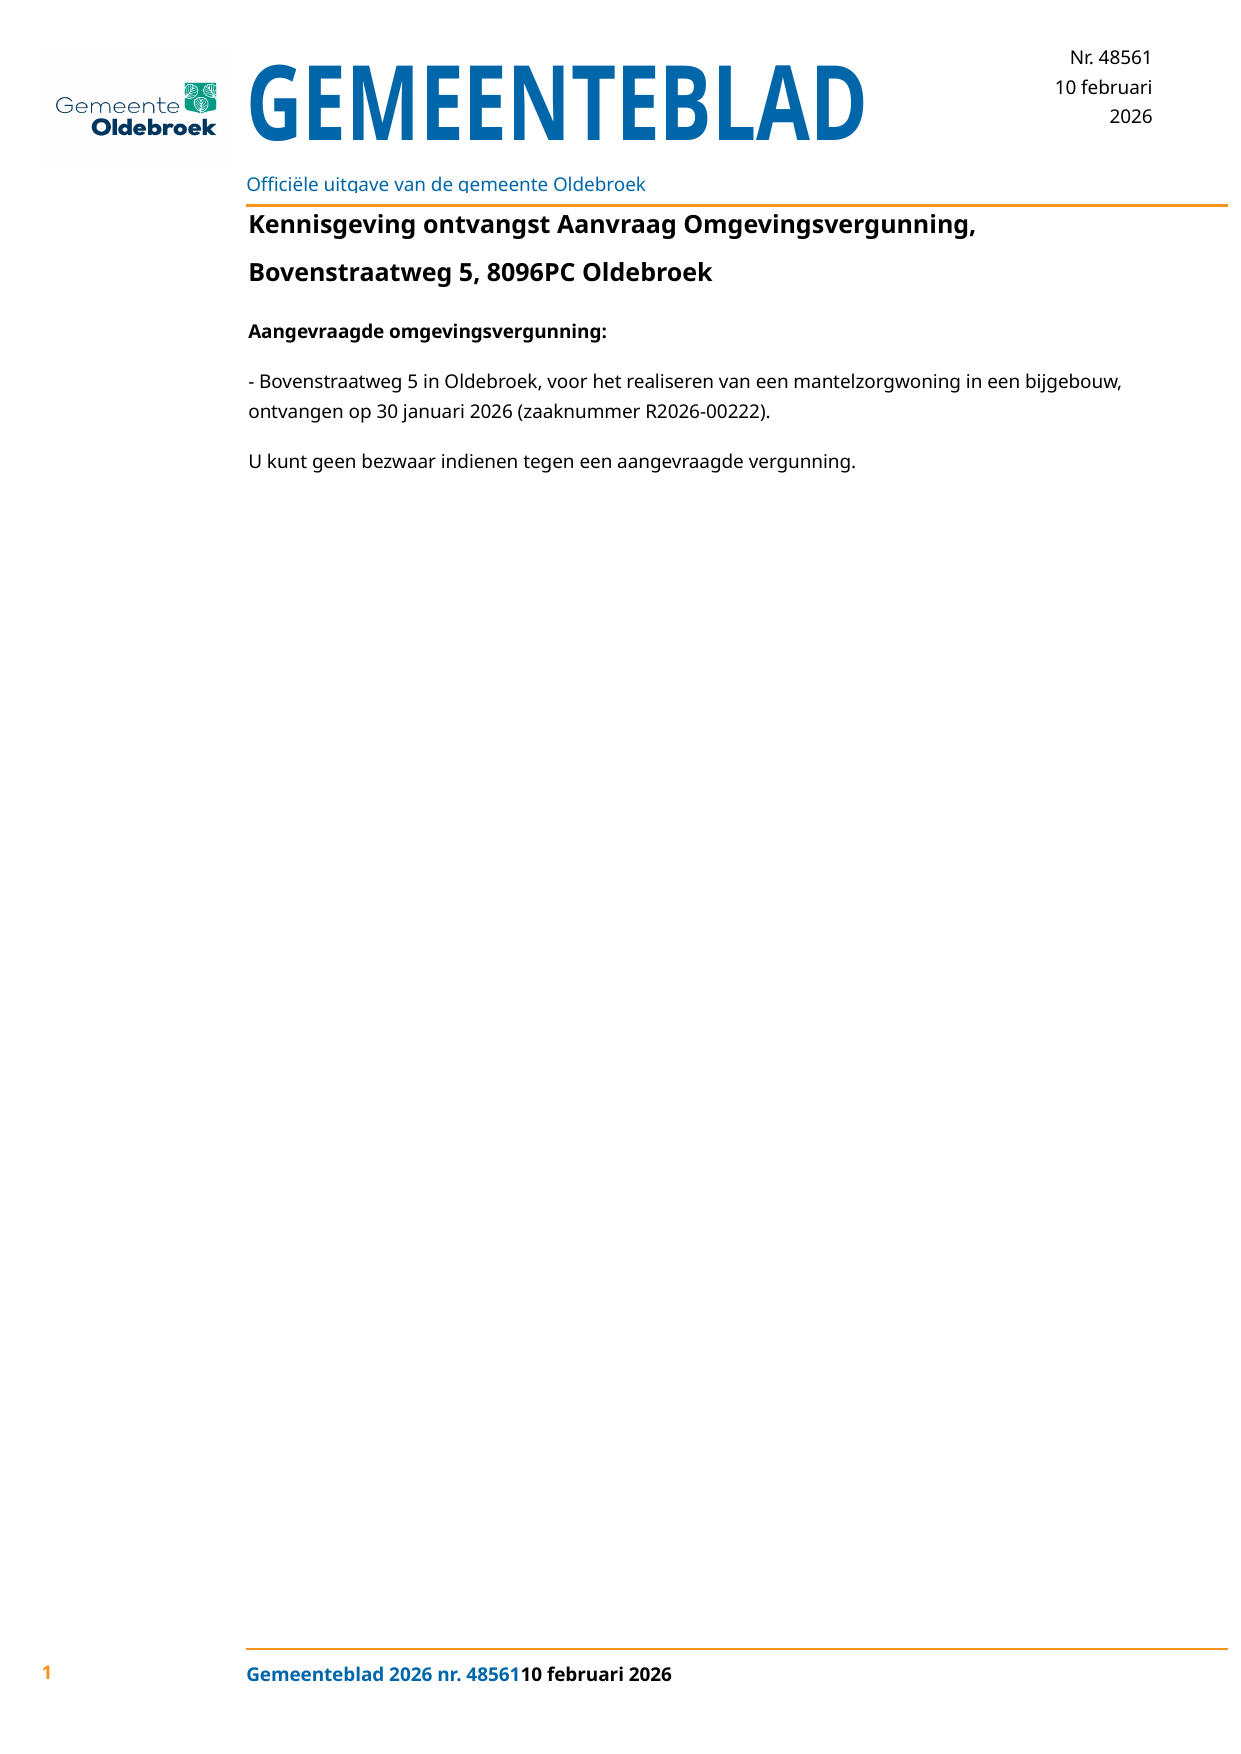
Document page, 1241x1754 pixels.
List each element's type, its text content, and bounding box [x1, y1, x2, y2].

text U kunt geen bezwaar indienen tegen een aangevraagde vergunning. [248, 448, 1152, 474]
picture [41, 47, 231, 172]
text Kennisgeving ontvangst Aanvraag Omgevingsvergunning, Bovenstraatweg 5, 8096PC Oldebroek [248, 207, 1152, 288]
text Aangevraagde omgevingsvergunning: [248, 318, 1152, 344]
text - Bovenstraatweg 5 in Oldebroek, voor het realiseren van een mantelzorgwoning in een bijgebouw, ontvangen op 30 januari 2026 (zaaknummer R2026-00222). [248, 368, 1152, 424]
